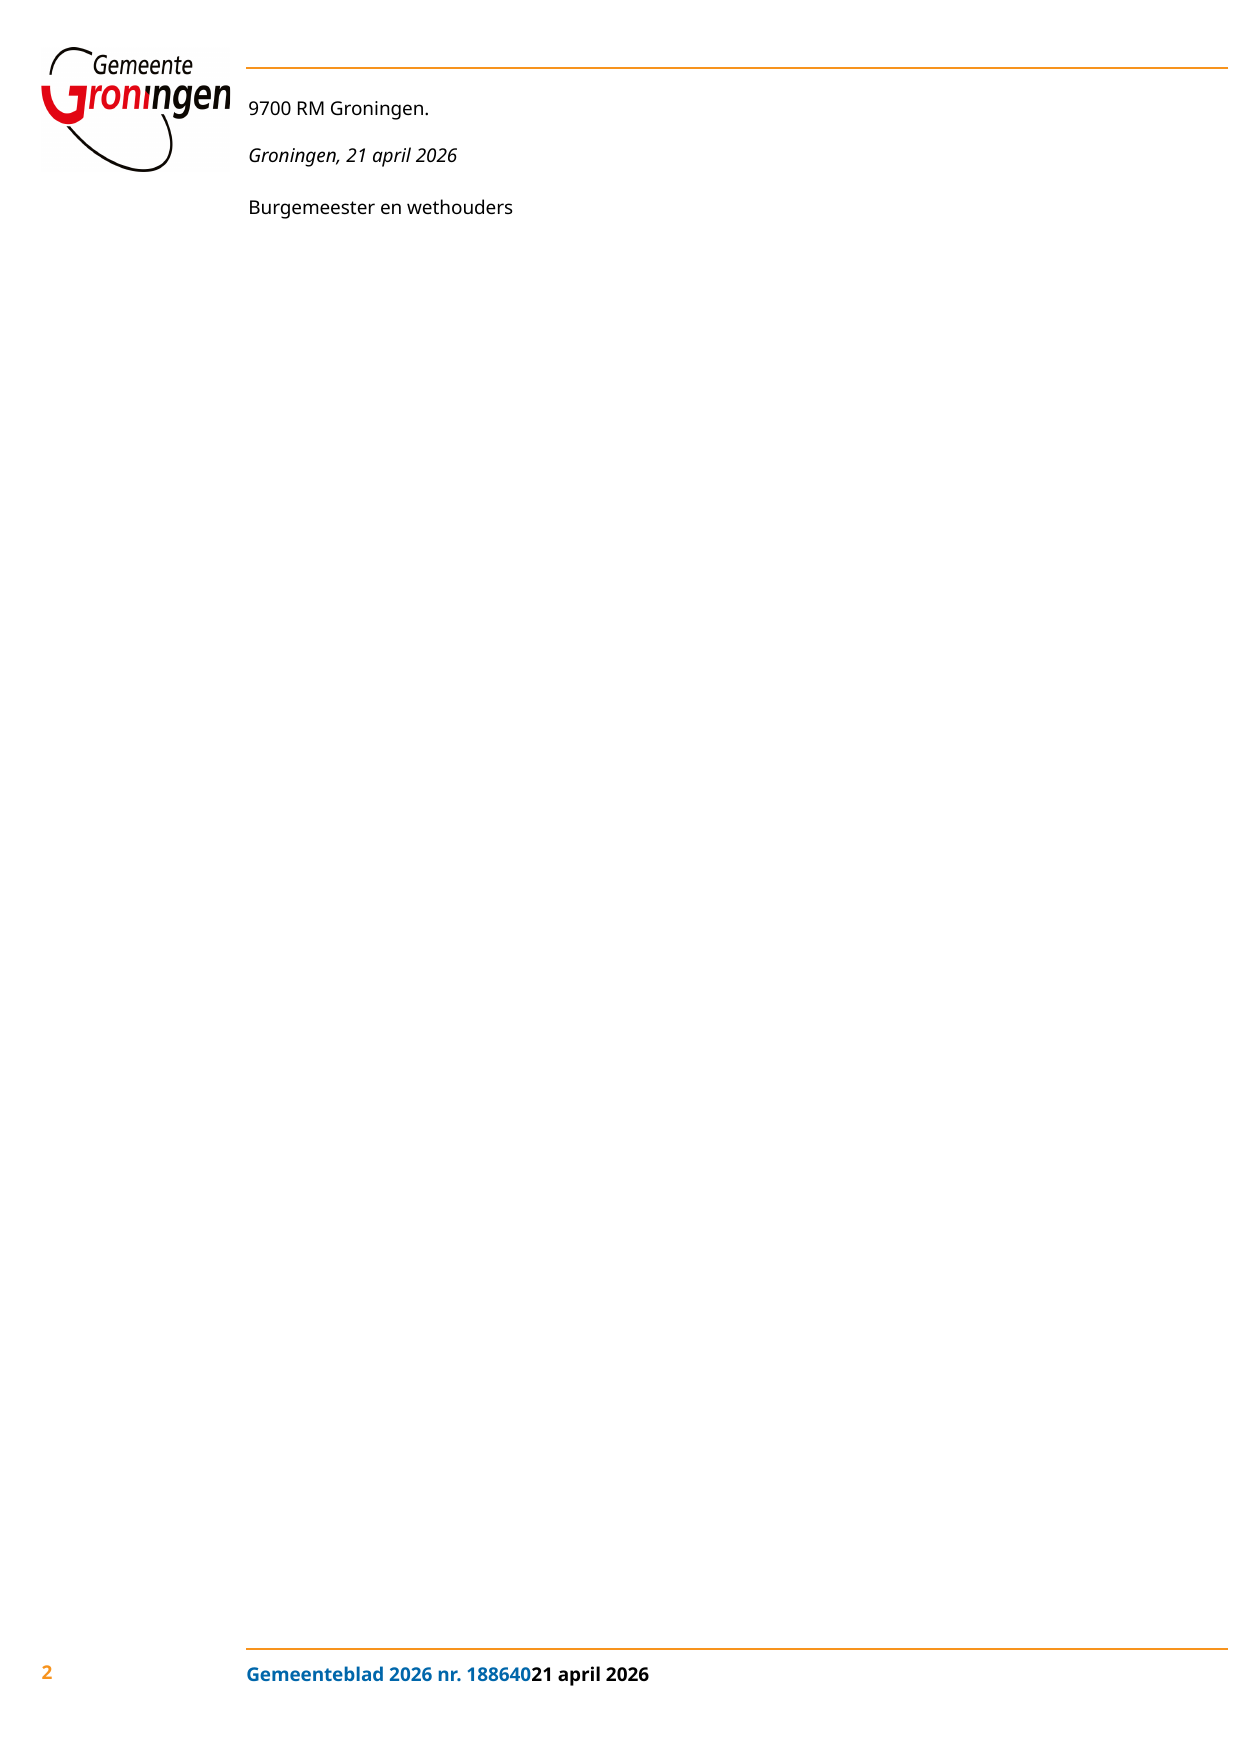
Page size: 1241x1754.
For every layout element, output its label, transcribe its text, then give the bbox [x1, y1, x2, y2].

text Burgemeester en wethouders [248, 194, 1152, 220]
text 9700 RM Groningen. [248, 95, 1152, 121]
picture [41, 47, 231, 172]
text Groningen, 21 april 2026 [248, 143, 1152, 168]
